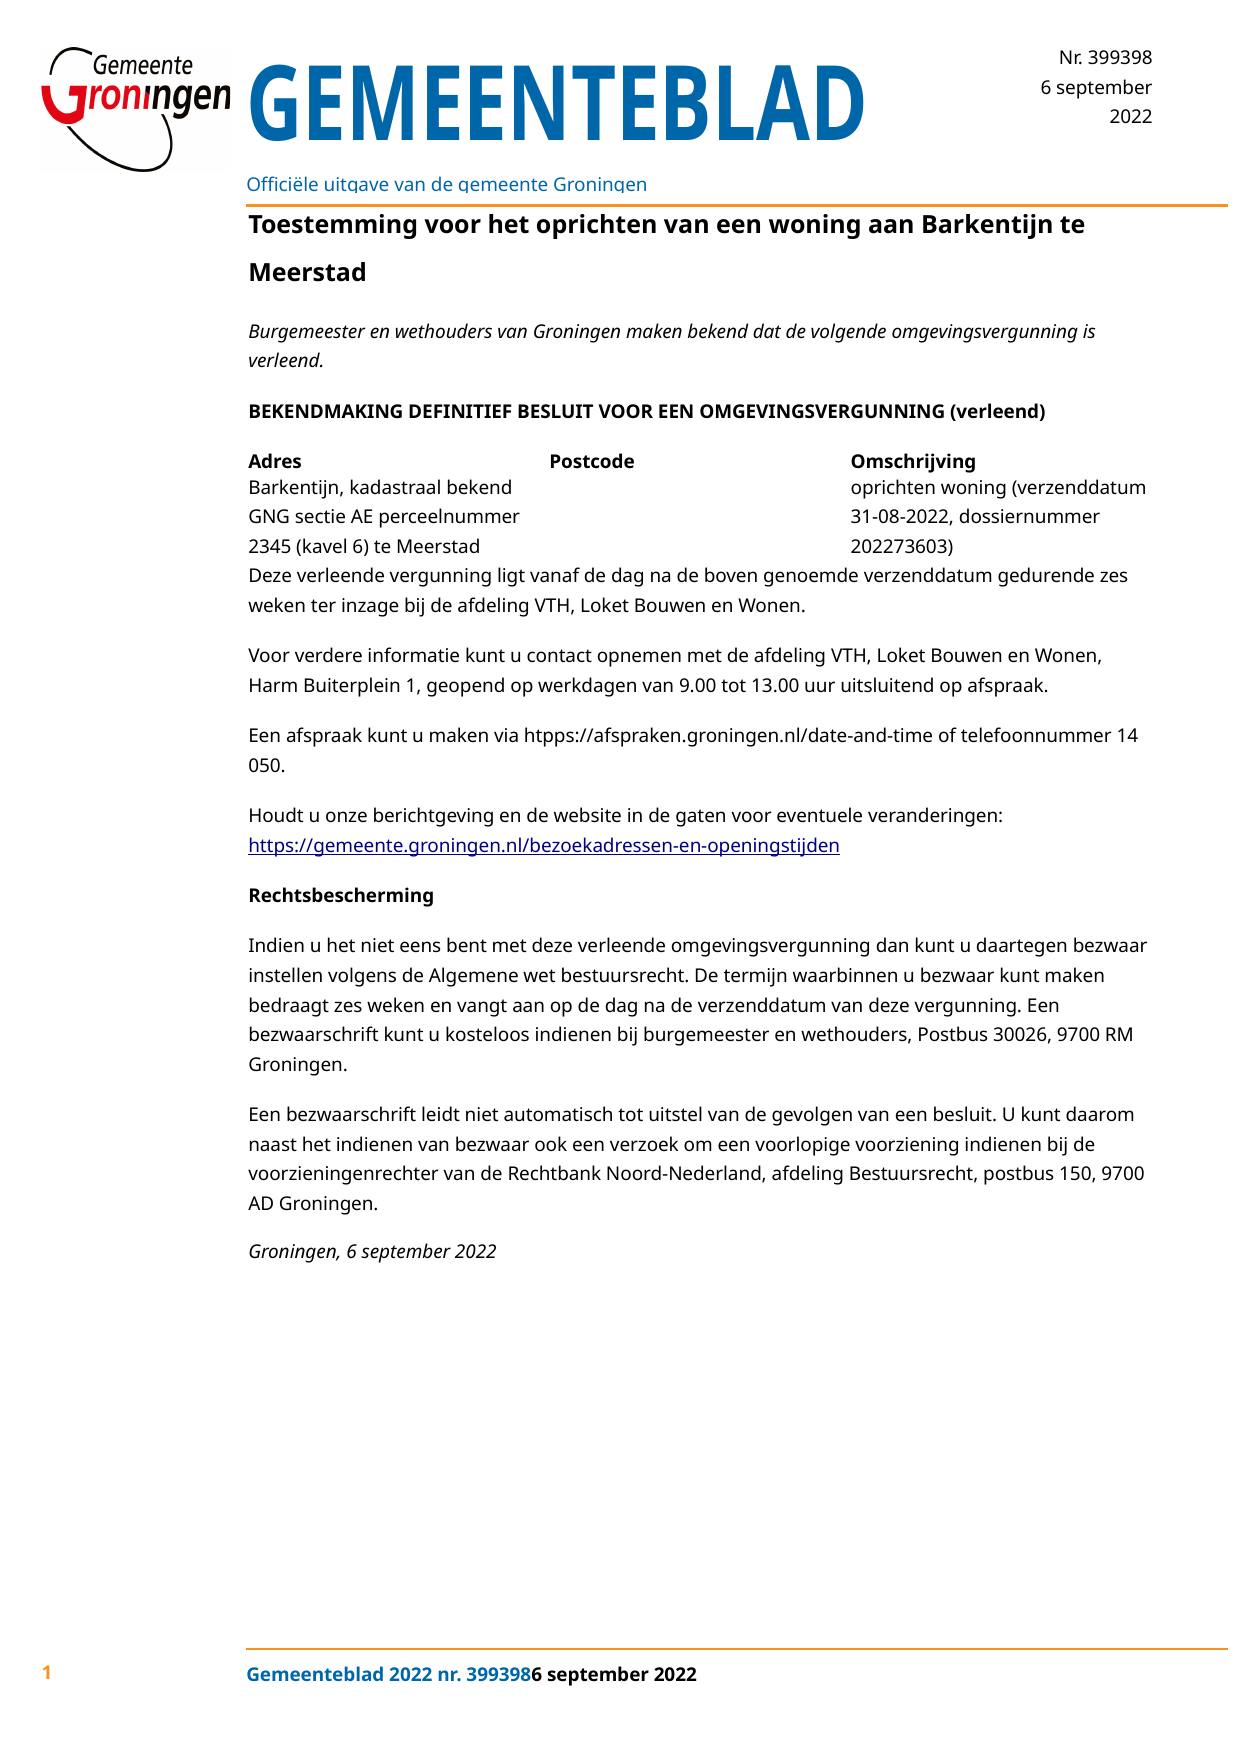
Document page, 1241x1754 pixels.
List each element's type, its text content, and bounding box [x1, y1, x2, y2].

text Een bezwaarschrift leidt niet automatisch tot uitstel van de gevolgen van een besluit. U kunt daarom naast het indienen van bezwaar ook een verzoek om een voorlopige voorziening indienen bij de voorzieningenrechter van de Rechtbank Noord-Nederland, afdeling Bestuursrecht, postbus 150, 9700 AD Groningen. [248, 1101, 1152, 1216]
table_cell Barkentijn, kadastraal bekend GNG sectie AE perceelnummer 2345 (kavel 6) te Meerstad [248, 474, 549, 559]
table_header Postcode [549, 449, 850, 474]
text Groningen, 6 september 2022 [248, 1238, 1152, 1264]
table_cell oprichten woning (verzenddatum 31-08-2022, dossiernummer 202273603) [850, 474, 1152, 559]
text Indien u het niet eens bent met deze verleende omgevingsvergunning dan kunt u daartegen bezwaar instellen volgens de Algemene wet bestuursrecht. De termijn waarbinnen u bezwaar kunt maken bedraagt zes weken en vangt aan op de dag na de verzenddatum van deze vergunning. Een bezwaarschrift kunt u kosteloos indienen bij burgemeester en wethouders, Postbus 30026, 9700 RM Groningen. [248, 933, 1152, 1077]
text Houdt u onze berichtgeving en de website in de gaten voor eventuele veranderingen: https://gemeente.groningen.nl/bezoekadressen-en-openingstijden [248, 802, 1152, 858]
text Rechtsbescherming [248, 882, 1152, 908]
text Voor verdere informatie kunt u contact opnemen met de afdeling VTH, Loket Bouwen en Wonen, Harm Buiterplein 1, geopend op werkdagen van 9.00 tot 13.00 uur uitsluitend op afspraak. [248, 642, 1152, 698]
table_header Omschrijving [850, 449, 1152, 474]
table_header Adres [248, 449, 549, 474]
text BEKENDMAKING DEFINITIEF BESLUIT VOOR EEN OMGEVINGSVERGUNNING (verleend) [248, 398, 1152, 424]
picture [41, 47, 231, 172]
text Deze verleende vergunning ligt vanaf de dag na de boven genoemde verzenddatum gedurende zes weken ter inzage bij de afdeling VTH, Loket Bouwen en Wonen. [248, 562, 1152, 618]
text Toestemming voor het oprichten van een woning aan Barkentijn te Meerstad [248, 207, 1152, 288]
table_cell [549, 474, 850, 559]
text Burgemeester en wethouders van Groningen maken bekend dat de volgende omgevingsvergunning is verleend. [248, 318, 1152, 373]
text Een afspraak kunt u maken via htpps://afspraken.groningen.nl/date-and-time of telefoonnummer 14 050. [248, 722, 1152, 778]
